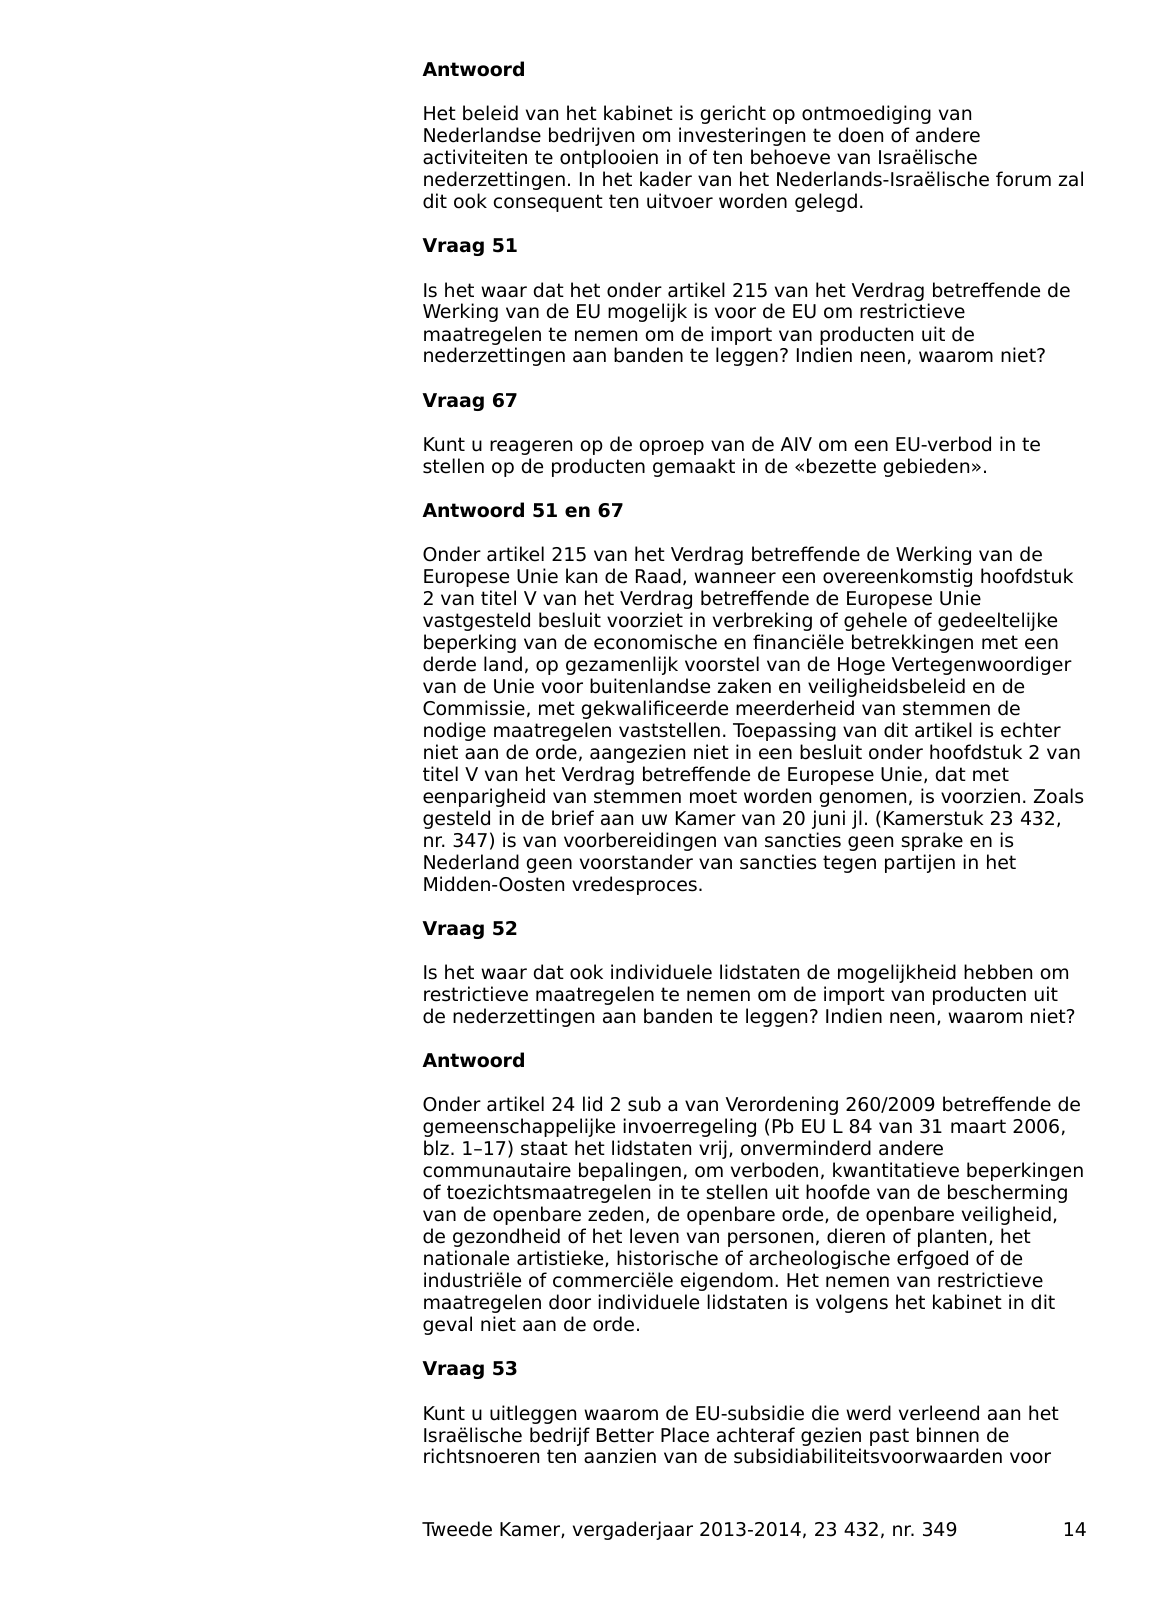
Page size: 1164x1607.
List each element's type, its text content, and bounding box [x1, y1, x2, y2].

subtitle Vraag 52 [422, 918, 1087, 940]
text Onder artikel 215 van het Verdrag betreffende de Werking van de Europese Unie kan de Raad, wanneer een overeenkomstig hoofdstuk 2 van titel V van het Verdrag betreffende de Europese Unie vastgesteld besluit voorziet in verbreking of gehele of gedeeltelijke beperking van de economische en financiële betrekkingen met een derde land, op gezamenlijk voorstel van de Hoge Vertegenwoordiger van de Unie voor buitenlandse zaken en veiligheidsbeleid en de Commissie, met gekwalificeerde meerderheid van stemmen de nodige maatregelen vaststellen. Toepassing van dit artikel is echter niet aan de orde, aangezien niet in een besluit onder hoofdstuk 2 van titel V van het Verdrag betreffende de Europese Unie, dat met eenparigheid van stemmen moet worden genomen, is voorzien. Zoals gesteld in de brief aan uw Kamer van 20 juni jl. (Kamerstuk 23 432, nr. 347) is van voorbereidingen van sancties geen sprake en is Nederland geen voorstander van sancties tegen partijen in het Midden-Oosten vredesproces. [422, 544, 1087, 896]
text Onder artikel 24 lid 2 sub a van Verordening 260/2009 betreffende de gemeenschappelijke invoerregeling (Pb EU L 84 van 31 maart 2006, blz. 1–17) staat het lidstaten vrij, onverminderd andere communautaire bepalingen, om verboden, kwantitatieve beperkingen of toezichtsmaatregelen in te stellen uit hoofde van de bescherming van de openbare zeden, de openbare orde, de openbare veiligheid, de gezondheid of het leven van personen, dieren of planten, het nationale artistieke, historische of archeologische erfgoed of de industriële of commerciële eigendom. Het nemen van restrictieve maatregelen door individuele lidstaten is volgens het kabinet in dit geval niet aan de orde. [422, 1094, 1087, 1336]
text Kunt u reageren op de oproep van de AIV om een EU-verbod in te stellen op de producten gemaakt in de «bezette gebieden». [422, 434, 1087, 478]
subtitle Vraag 51 [422, 235, 1087, 257]
subtitle Antwoord [422, 1050, 1087, 1072]
subtitle Antwoord 51 en 67 [422, 500, 1087, 522]
subtitle Vraag 67 [422, 389, 1087, 412]
text Het beleid van het kabinet is gericht op ontmoediging van Nederlandse bedrijven om investeringen te doen of andere activiteiten te ontplooien in of ten behoeve van Israëlische nederzettingen. In het kader van het Nederlands-Israëlische forum zal dit ook consequent ten uitvoer worden gelegd. [422, 103, 1087, 213]
subtitle Antwoord [422, 59, 1087, 81]
text Is het waar dat ook individuele lidstaten de mogelijkheid hebben om restrictieve maatregelen te nemen om de import van producten uit de nederzettingen aan banden te leggen? Indien neen, waarom niet? [422, 962, 1087, 1028]
text Is het waar dat het onder artikel 215 van het Verdrag betreffende de Werking van de EU mogelijk is voor de EU om restrictieve maatregelen te nemen om de import van producten uit de nederzettingen aan banden te leggen? Indien neen, waarom niet? [422, 279, 1087, 367]
subtitle Vraag 53 [422, 1358, 1087, 1380]
text Kunt u uitleggen waarom de EU-subsidie die werd verleend aan het Israëlische bedrijf Better Place achteraf gezien past binnen de richtsnoeren ten aanzien van de subsidiabiliteitsvoorwaarden voor [422, 1402, 1087, 1468]
